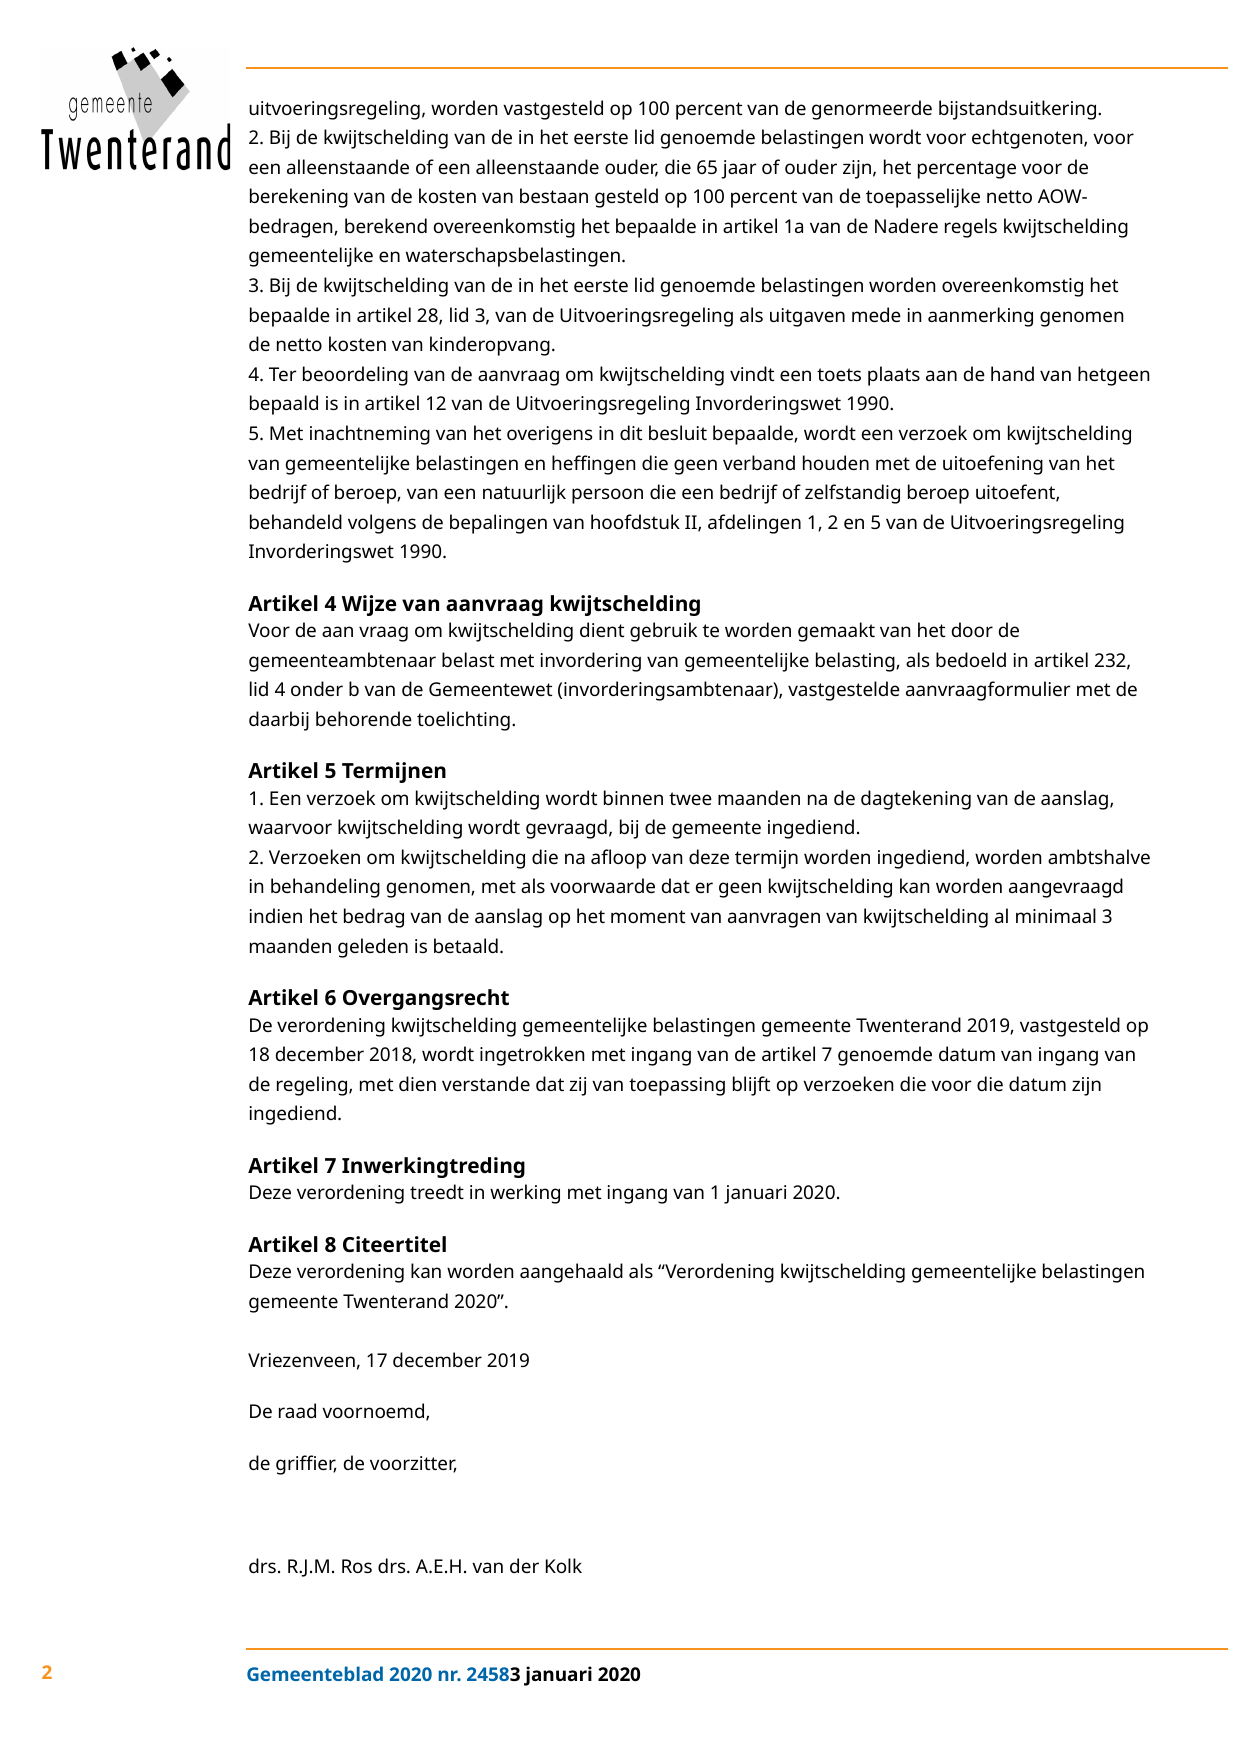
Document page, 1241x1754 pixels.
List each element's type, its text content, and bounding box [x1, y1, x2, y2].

text 3. Bij de kwijtschelding van de in het eerste lid genoemde belastingen worden overeenkomstig het bepaalde in artikel 28, lid 3, van de Uitvoeringsregeling als uitgaven mede in aanmerking genomen de netto kosten van kinderopvang. [248, 272, 1152, 357]
text 2. Bij de kwijtschelding van de in het eerste lid genoemde belastingen wordt voor echtgenoten, voor een alleenstaande of een alleenstaande ouder, die 65 jaar of ouder zijn, het percentage voor de berekening van de kosten van bestaan gesteld op 100 percent van de toepasselijke netto AOW-bedragen, berekend overeenkomstig het bepaalde in artikel 1a van de Nadere regels kwijtschelding gemeentelijke en waterschapsbelastingen. [248, 124, 1152, 268]
text 5. Met inachtneming van het overigens in dit besluit bepaalde, wordt een verzoek om kwijtschelding van gemeentelijke belastingen en heffingen die geen verband houden met de uitoefening van het bedrijf of beroep, van een natuurlijk persoon die een bedrijf of zelfstandig beroep uitoefent, behandeld volgens de bepalingen van hoofdstuk II, afdelingen 1, 2 en 5 van de Uitvoeringsregeling Invorderingswet 1990. [248, 420, 1152, 564]
text Artikel 7 Inwerkingtreding [248, 1151, 1152, 1179]
text de griffier, de voorzitter, [248, 1450, 1152, 1476]
text Artikel 5 Termijnen [248, 757, 1152, 785]
text uitvoeringsregeling, worden vastgesteld op 100 percent van de genormeerde bijstandsuitkering. [248, 95, 1152, 121]
text Artikel 8 Citeertitel [248, 1230, 1152, 1258]
text 1. Een verzoek om kwijtschelding wordt binnen twee maanden na de dagtekening van de aanslag, waarvoor kwijtschelding wordt gevraagd, bij de gemeente ingediend. [248, 785, 1152, 840]
text drs. R.J.M. Ros drs. A.E.H. van der Kolk [248, 1553, 1152, 1578]
text De verordening kwijtschelding gemeentelijke belastingen gemeente Twenterand 2019, vastgesteld op 18 december 2018, wordt ingetrokken met ingang van de artikel 7 genoemde datum van ingang van de regeling, met dien verstande dat zij van toepassing blijft op verzoeken die voor die datum zijn ingediend. [248, 1012, 1152, 1126]
text 4. Ter beoordeling van de aanvraag om kwijtschelding vindt een toets plaats aan de hand van hetgeen bepaald is in artikel 12 van de Uitvoeringsregeling Invorderingswet 1990. [248, 361, 1152, 416]
text Artikel 4 Wijze van aanvraag kwijtschelding [248, 589, 1152, 617]
picture [41, 47, 231, 172]
text De raad voornoemd, [248, 1398, 1152, 1424]
text Deze verordening kan worden aangehaald als “Verordening kwijtschelding gemeentelijke belastingen gemeente Twenterand 2020”. [248, 1258, 1152, 1313]
text 2. Verzoeken om kwijtschelding die na afloop van deze termijn worden ingediend, worden ambtshalve in behandeling genomen, met als voorwaarde dat er geen kwijtschelding kan worden aangevraagd indien het bedrag van de aanslag op het moment van aanvragen van kwijtschelding al minimaal 3 maanden geleden is betaald. [248, 844, 1152, 959]
text Deze verordening treedt in werking met ingang van 1 januari 2020. [248, 1179, 1152, 1205]
text Artikel 6 Overgangsrecht [248, 983, 1152, 1012]
text Vriezenveen, 17 december 2019 [248, 1347, 1152, 1373]
text Voor de aan vraag om kwijtschelding dient gebruik te worden gemaakt van het door de gemeenteambtenaar belast met invordering van gemeentelijke belasting, als bedoeld in artikel 232, lid 4 onder b van de Gemeentewet (invorderingsambtenaar), vastgestelde aanvraagformulier met de daarbij behorende toelichting. [248, 617, 1152, 732]
